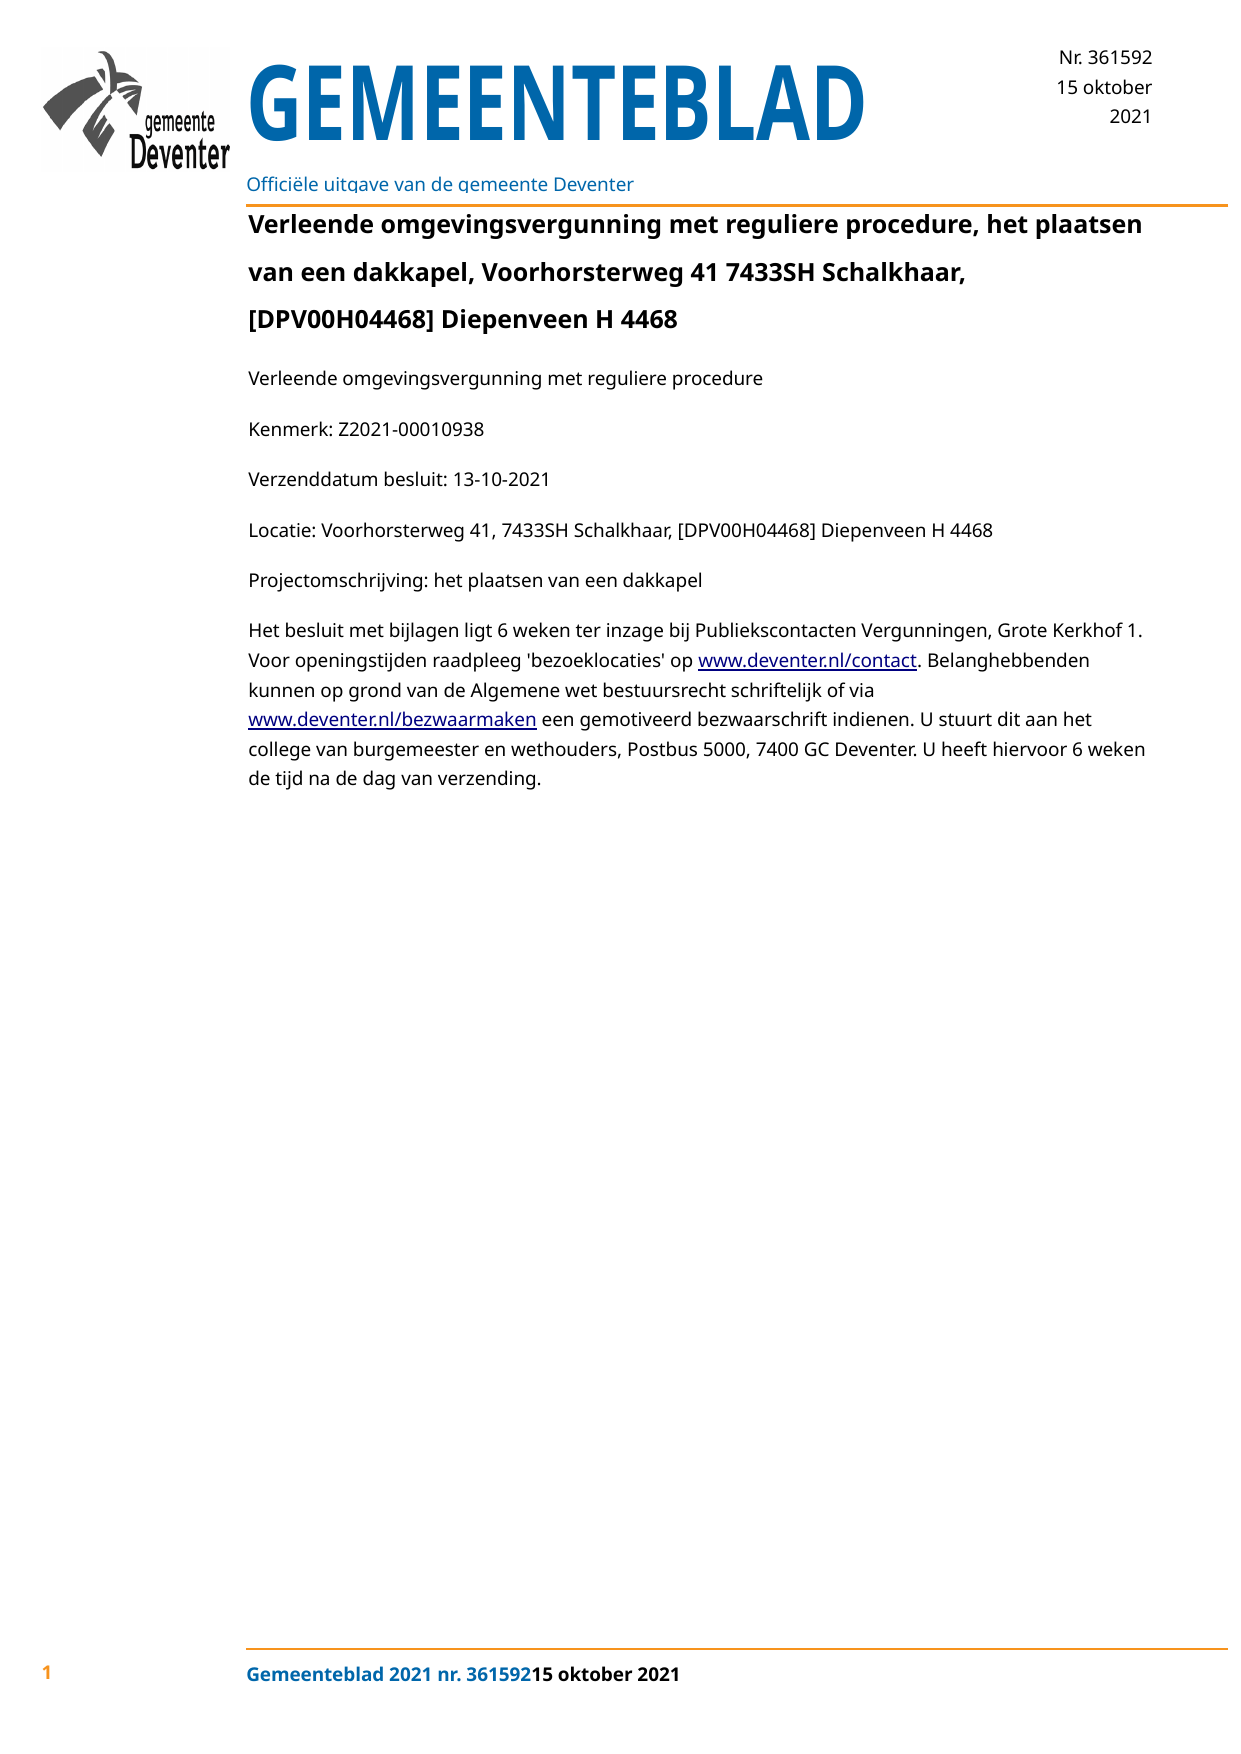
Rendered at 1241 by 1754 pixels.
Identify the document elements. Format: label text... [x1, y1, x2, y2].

text Verleende omgevingsvergunning met reguliere procedure [248, 366, 1152, 391]
picture [41, 47, 231, 172]
text Projectomschrijving: het plaatsen van een dakkapel [248, 567, 1152, 593]
text Kenmerk: Z2021-00010938 [248, 416, 1152, 442]
text Verleende omgevingsvergunning met reguliere procedure, het plaatsen van een dakkapel, Voorhorsterweg 41 7433SH Schalkhaar, [DPV00H04468] Diepenveen H 4468 [248, 207, 1152, 336]
text Locatie: Voorhorsterweg 41, 7433SH Schalkhaar, [DPV00H04468] Diepenveen H 4468 [248, 517, 1152, 542]
text Verzenddatum besluit: 13-10-2021 [248, 466, 1152, 492]
text Het besluit met bijlagen ligt 6 weken ter inzage bij Publiekscontacten Vergunningen, Grote Kerkhof 1. Voor openingstijden raadpleeg 'bezoeklocaties' op www.deventer.nl/contact. Belanghebbenden kunnen op grond van de Algemene wet bestuursrecht schriftelijk of via www.deventer.nl/bezwaarmaken een gemotiveerd bezwaarschrift indienen. U stuurt dit aan het college van burgemeester en wethouders, Postbus 5000, 7400 GC Deventer. U heeft hiervoor 6 weken de tijd na de dag van verzending. [248, 618, 1152, 791]
